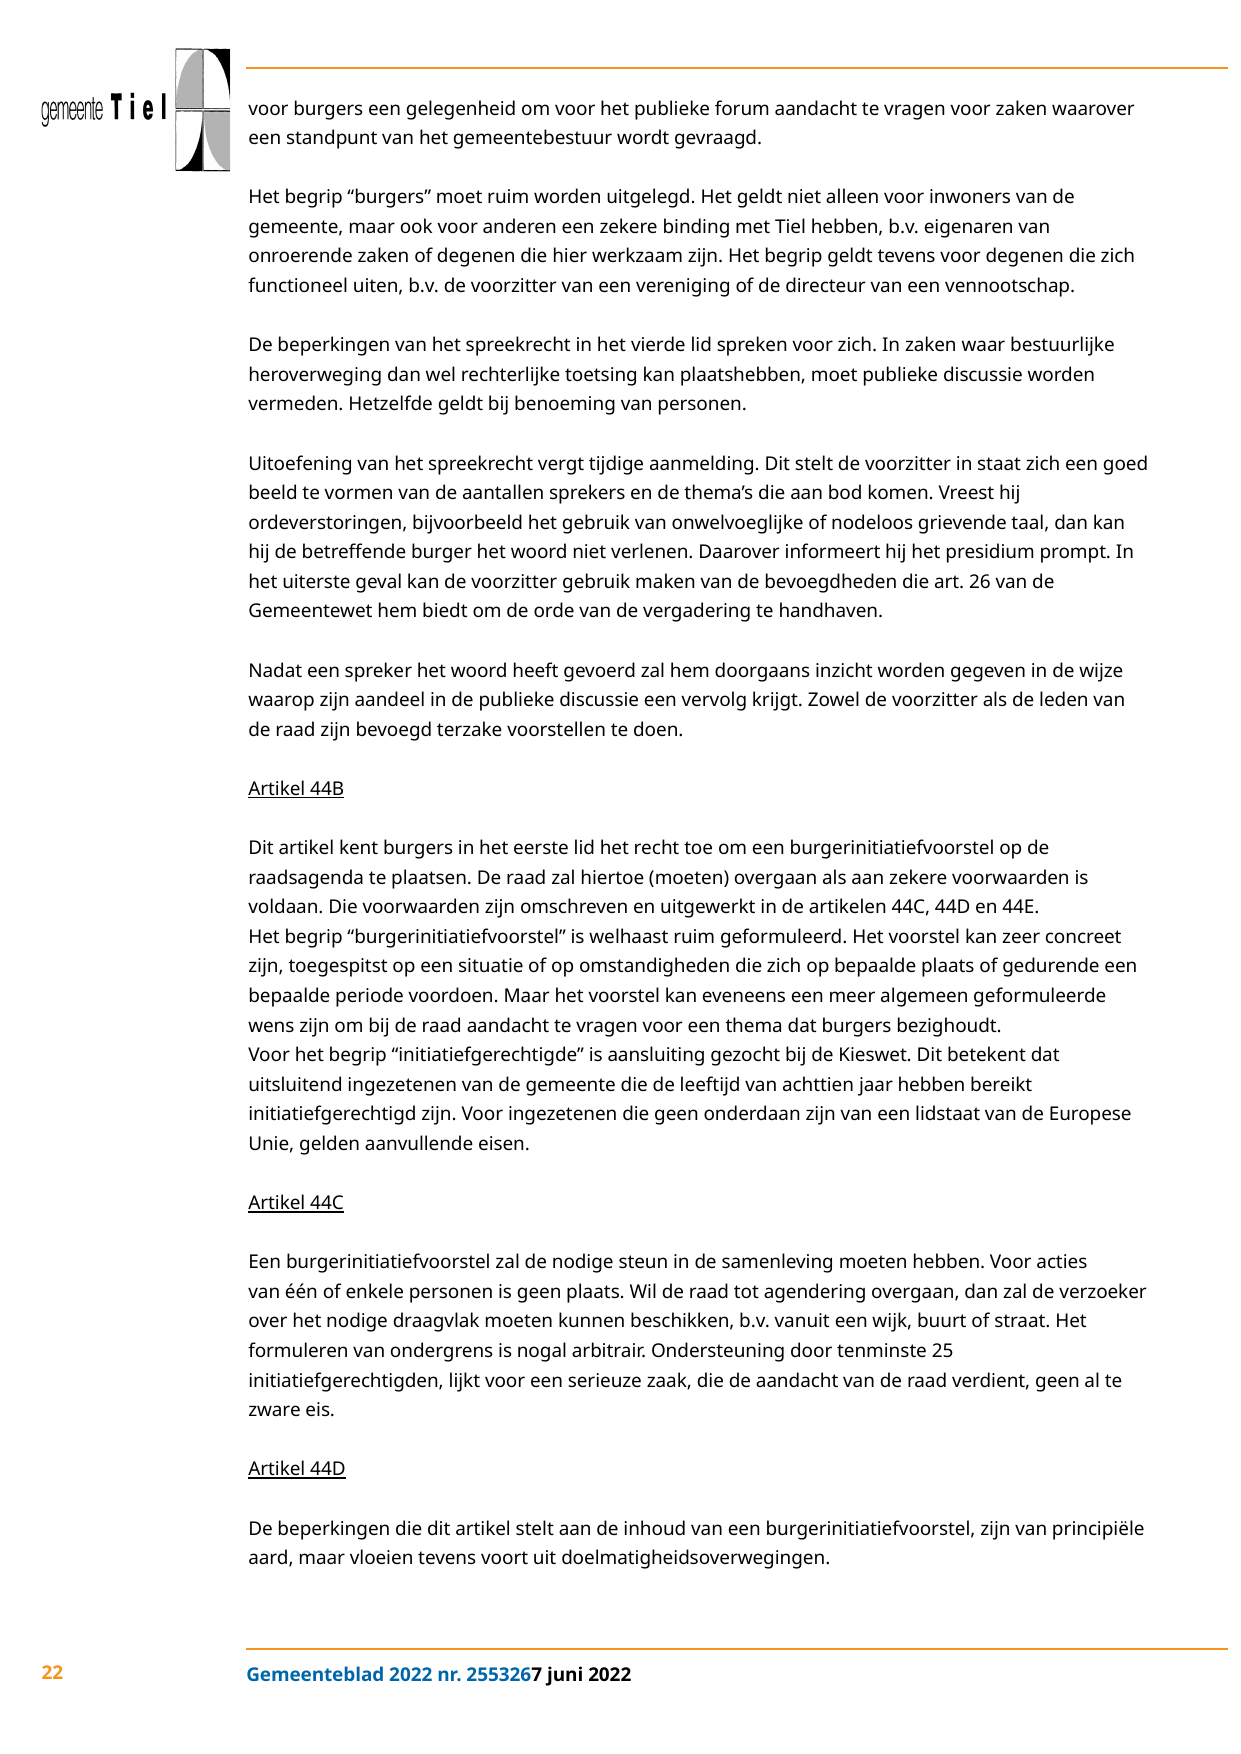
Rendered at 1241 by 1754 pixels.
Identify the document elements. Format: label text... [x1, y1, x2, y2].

text voor burgers een gelegenheid om voor het publieke forum aandacht te vragen voor zaken waarover een standpunt van het gemeentebestuur wordt gevraagd. [248, 95, 1152, 150]
picture [41, 47, 231, 172]
text Artikel 44B [248, 775, 1152, 801]
text Artikel 44D [248, 1456, 1152, 1481]
text Voor het begrip “initiatiefgerechtigde” is aansluiting gezocht bij de Kieswet. Dit betekent dat uitsluitend ingezetenen van de gemeente die de leeftijd van achttien jaar hebben bereikt initiatiefgerechtigd zijn. Voor ingezetenen die geen onderdaan zijn van een lidstaat van de Europese Unie, gelden aanvullende eisen. [248, 1041, 1152, 1156]
text Een burgerinitiatiefvoorstel zal de nodige steun in de samenleving moeten hebben. Voor acties [248, 1248, 1152, 1274]
text van één of enkele personen is geen plaats. Wil de raad tot agendering overgaan, dan zal de verzoeker over het nodige draagvlak moeten kunnen beschikken, b.v. vanuit een wijk, buurt of straat. Het formuleren van ondergrens is nogal arbitrair. Ondersteuning door tenminste 25 initiatiefgerechtigden, lijkt voor een serieuze zaak, die de aandacht van de raad verdient, geen al te zware eis. [248, 1278, 1152, 1422]
text Uitoefening van het spreekrecht vergt tijdige aanmelding. Dit stelt de voorzitter in staat zich een goed beeld te vormen van de aantallen sprekers en de thema’s die aan bod komen. Vreest hij ordeverstoringen, bijvoorbeeld het gebruik van onwelvoeglijke of nodeloos grievende taal, dan kan hij de betreffende burger het woord niet verlenen. Daarover informeert hij het presidium prompt. In het uiterste geval kan de voorzitter gebruik maken van de bevoegdheden die art. 26 van de Gemeentewet hem biedt om de orde van de vergadering te handhaven. [248, 450, 1152, 623]
text Nadat een spreker het woord heeft gevoerd zal hem doorgaans inzicht worden gegeven in de wijze waarop zijn aandeel in de publieke discussie een vervolg krijgt. Zowel de voorzitter als de leden van de raad zijn bevoegd terzake voorstellen te doen. [248, 657, 1152, 742]
text Artikel 44C [248, 1189, 1152, 1215]
text Het begrip “burgers” moet ruim worden uitgelegd. Het geldt niet alleen voor inwoners van de gemeente, maar ook voor anderen een zekere binding met Tiel hebben, b.v. eigenaren van onroerende zaken of degenen die hier werkzaam zijn. Het begrip geldt tevens voor degenen die zich functioneel uiten, b.v. de voorzitter van een vereniging of de directeur van een vennootschap. [248, 183, 1152, 298]
text Dit artikel kent burgers in het eerste lid het recht toe om een burgerinitiatiefvoorstel op de raadsagenda te plaatsen. De raad zal hiertoe (moeten) overgaan als aan zekere voorwaarden is voldaan. Die voorwaarden zijn omschreven en uitgewerkt in de artikelen 44C, 44D en 44E. [248, 834, 1152, 919]
text Het begrip “burgerinitiatiefvoorstel” is welhaast ruim geformuleerd. Het voorstel kan zeer concreet zijn, toegespitst op een situatie of op omstandigheden die zich op bepaalde plaats of gedurende een bepaalde periode voordoen. Maar het voorstel kan eveneens een meer algemeen geformuleerde wens zijn om bij de raad aandacht te vragen voor een thema dat burgers bezighoudt. [248, 923, 1152, 1038]
text De beperkingen die dit artikel stelt aan de inhoud van een burgerinitiatiefvoorstel, zijn van principiële aard, maar vloeien tevens voort uit doelmatigheidsoverwegingen. [248, 1515, 1152, 1570]
text De beperkingen van het spreekrecht in het vierde lid spreken voor zich. In zaken waar bestuurlijke heroverweging dan wel rechterlijke toetsing kan plaatshebben, moet publieke discussie worden vermeden. Hetzelfde geldt bij benoeming van personen. [248, 331, 1152, 416]
